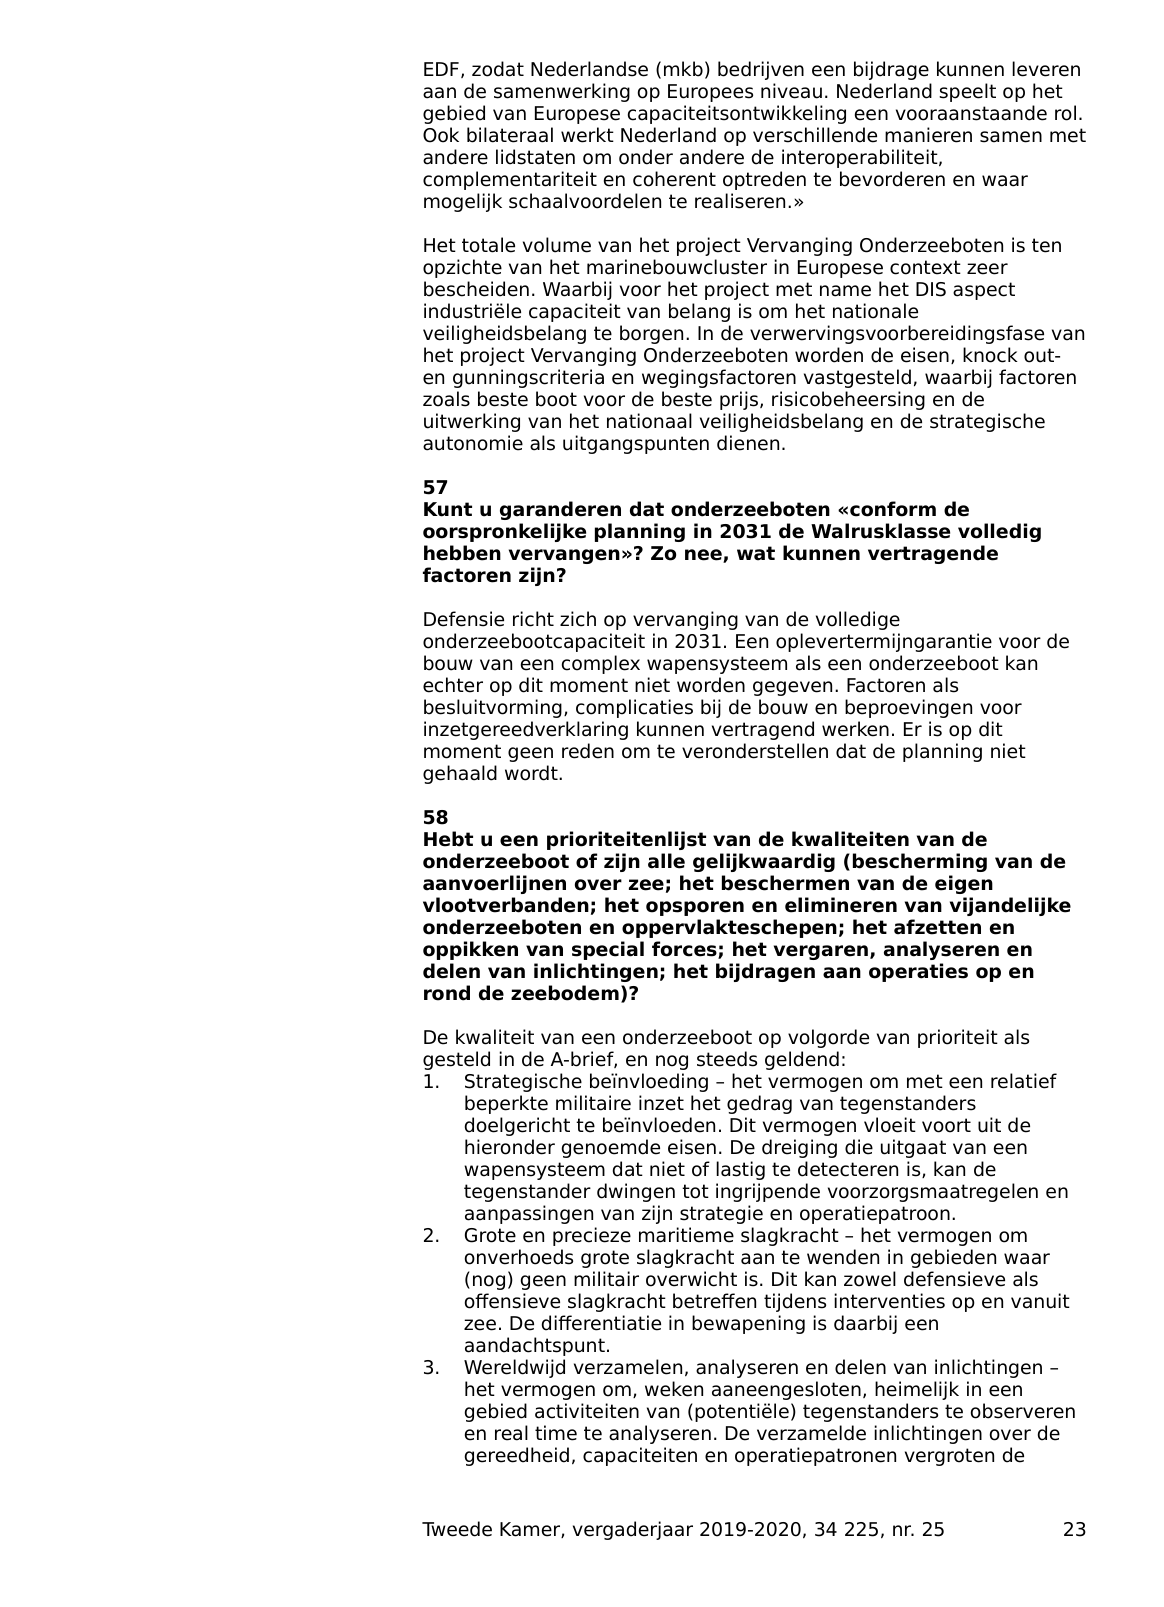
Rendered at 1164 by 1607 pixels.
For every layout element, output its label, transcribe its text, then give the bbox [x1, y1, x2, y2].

text De kwaliteit van een onderzeeboot op volgorde van prioriteit als gesteld in de A-brief, en nog steeds geldend: [422, 1027, 1087, 1071]
text Kunt u garanderen dat onderzeeboten «conform de oorspronkelijke planning in 2031 de Walrusklasse volledig hebben vervangen»? Zo nee, wat kunnen vertragende factoren zijn? [422, 499, 1087, 587]
text 1. Strategische beïnvloeding – het vermogen om met een relatief beperkte militaire inzet het gedrag van tegenstanders doelgericht te beïnvloeden. Dit vermogen vloeit voort uit de hieronder genoemde eisen. De dreiging die uitgaat van een wapensysteem dat niet of lastig te detecteren is, kan de tegenstander dwingen tot ingrijpende voorzorgsmaatregelen en aanpassingen van zijn strategie en operatiepatroon. [422, 1071, 1087, 1225]
text 57 [422, 477, 1087, 499]
text Het totale volume van het project Vervanging Onderzeeboten is ten opzichte van het marinebouwcluster in Europese context zeer bescheiden. Waarbij voor het project met name het DIS aspect industriële capaciteit van belang is om het nationale veiligheidsbelang te borgen. In de verwervingsvoorbereidingsfase van het project Vervanging Onderzeeboten worden de eisen, knock out- en gunningscriteria en wegingsfactoren vastgesteld, waarbij factoren zoals beste boot voor de beste prijs, risicobeheersing en de uitwerking van het nationaal veiligheidsbelang en de strategische autonomie als uitgangspunten dienen. [422, 235, 1087, 455]
text 58 [422, 807, 1087, 829]
text EDF, zodat Nederlandse (mkb) bedrijven een bijdrage kunnen leveren aan de samenwerking op Europees niveau. Nederland speelt op het gebied van Europese capaciteitsontwikkeling een vooraanstaande rol. Ook bilateraal werkt Nederland op verschillende manieren samen met andere lidstaten om onder andere de interoperabiliteit, complementariteit en coherent optreden te bevorderen en waar mogelijk schaalvoordelen te realiseren.» [422, 59, 1087, 213]
text 3. Wereldwijd verzamelen, analyseren en delen van inlichtingen – het vermogen om, weken aaneengesloten, heimelijk in een gebied activiteiten van (potentiële) tegenstanders te observeren en real time te analyseren. De verzamelde inlichtingen over de gereedheid, capaciteiten en operatiepatronen vergroten de [422, 1357, 1087, 1467]
text 2. Grote en precieze maritieme slagkracht – het vermogen om onverhoeds grote slagkracht aan te wenden in gebieden waar (nog) geen militair overwicht is. Dit kan zowel defensieve als offensieve slagkracht betreffen tijdens interventies op en vanuit zee. De differentiatie in bewapening is daarbij een aandachtspunt. [422, 1225, 1087, 1357]
text Hebt u een prioriteitenlijst van de kwaliteiten van de onderzeeboot of zijn alle gelijkwaardig (bescherming van de aanvoerlijnen over zee; het beschermen van de eigen vlootverbanden; het opsporen en elimineren van vijandelijke onderzeeboten en oppervlakteschepen; het afzetten en oppikken van special forces; het vergaren, analyseren en delen van inlichtingen; het bijdragen aan operaties op en rond de zeebodem)? [422, 829, 1087, 1005]
text Defensie richt zich op vervanging van de volledige onderzeebootcapaciteit in 2031. Een oplevertermijngarantie voor de bouw van een complex wapensysteem als een onderzeeboot kan echter op dit moment niet worden gegeven. Factoren als besluitvorming, complicaties bij de bouw en beproevingen voor inzetgereedverklaring kunnen vertragend werken. Er is op dit moment geen reden om te veronderstellen dat de planning niet gehaald wordt. [422, 609, 1087, 785]
